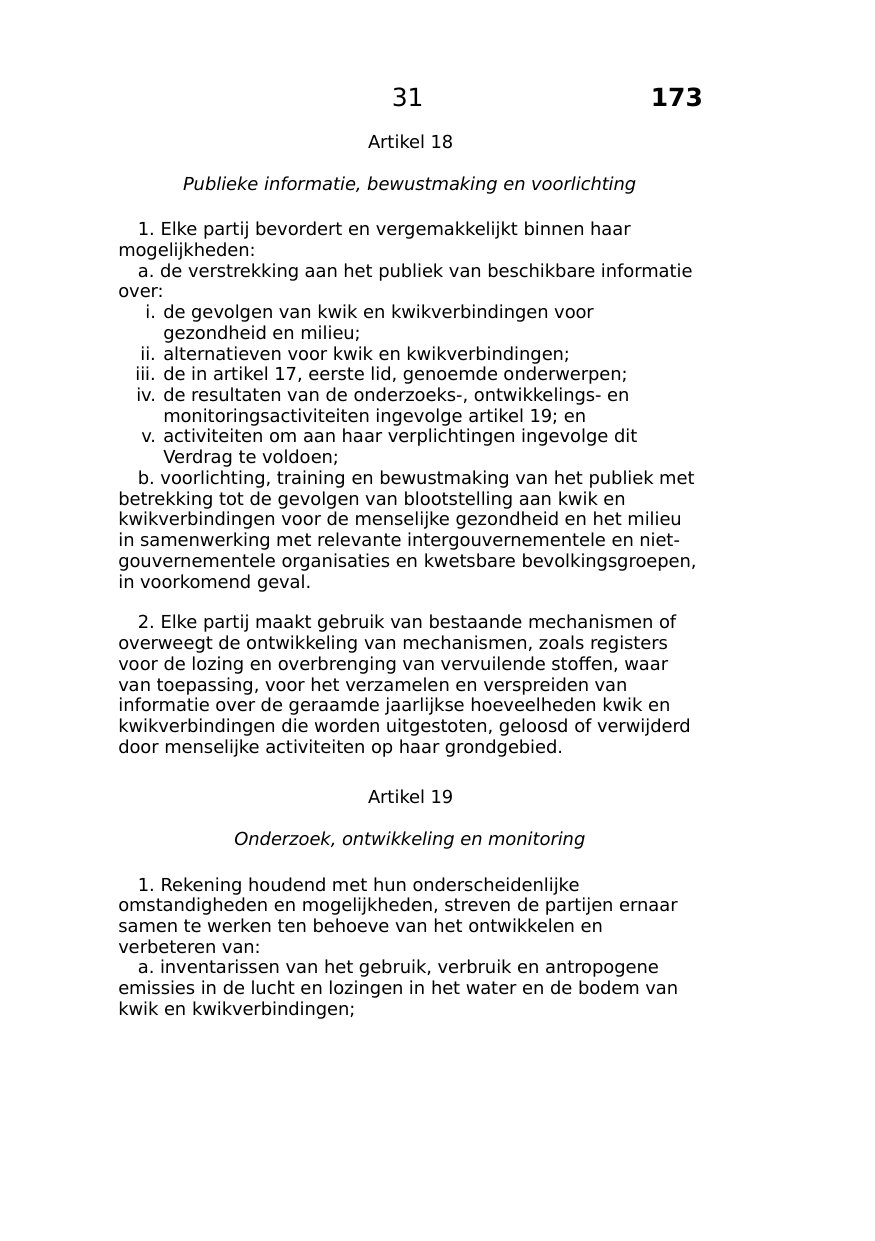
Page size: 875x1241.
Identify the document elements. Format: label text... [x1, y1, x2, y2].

text ii. alternatieven voor kwik en kwikverbindingen; [118, 343, 703, 364]
text 1. Elke partij bevordert en vergemakkelijkt binnen haar mogelijkheden: [118, 219, 703, 261]
text i. de gevolgen van kwik en kwikverbindingen voor gezondheid en milieu; [118, 302, 703, 343]
text b. voorlichting, training en bewustmaking van het publiek met betrekking tot de gevolgen van blootstelling aan kwik en kwikverbindingen voor de menselijke gezondheid en het milieu in samenwerking met relevante intergouvernementele en niet-gouvernementele organisaties en kwetsbare bevolkingsgroepen, in voorkomend geval. [118, 468, 703, 592]
text iv. de resultaten van de onderzoeks-, ontwikkelings- en monitoringsactiviteiten ingevolge artikel 19; en [118, 385, 703, 426]
subtitle Artikel 19 Onderzoek, ontwikkeling en monitoring [118, 787, 703, 849]
text 2. Elke partij maakt gebruik van bestaande mechanismen of overweegt de ontwikkeling van mechanismen, zoals registers voor de lozing en overbrenging van vervuilende stoffen, waar van toepassing, voor het verzamelen en verspreiden van informatie over de geraamde jaarlijkse hoeveelheden kwik en kwikverbindingen die worden uitgestoten, geloosd of verwijderd door menselijke activiteiten op haar grondgebied. [118, 612, 703, 757]
text iii. de in artikel 17, eerste lid, genoemde onderwerpen; [118, 364, 703, 385]
text v. activiteiten om aan haar verplichtingen ingevolge dit Verdrag te voldoen; [118, 426, 703, 468]
text a. inventarissen van het gebruik, verbruik en antropogene emissies in de lucht en lozingen in het water en de bodem van kwik en kwikverbindingen; [118, 957, 703, 1019]
text 1. Rekening houdend met hun onderscheidenlijke omstandigheden en mogelijkheden, streven de partijen ernaar samen te werken ten behoeve van het ontwikkelen en verbeteren van: [118, 874, 703, 957]
subtitle Artikel 18 Publieke informatie, bewustmaking en voorlichting [118, 132, 703, 194]
text a. de verstrekking aan het publiek van beschikbare informatie over: [118, 261, 703, 302]
